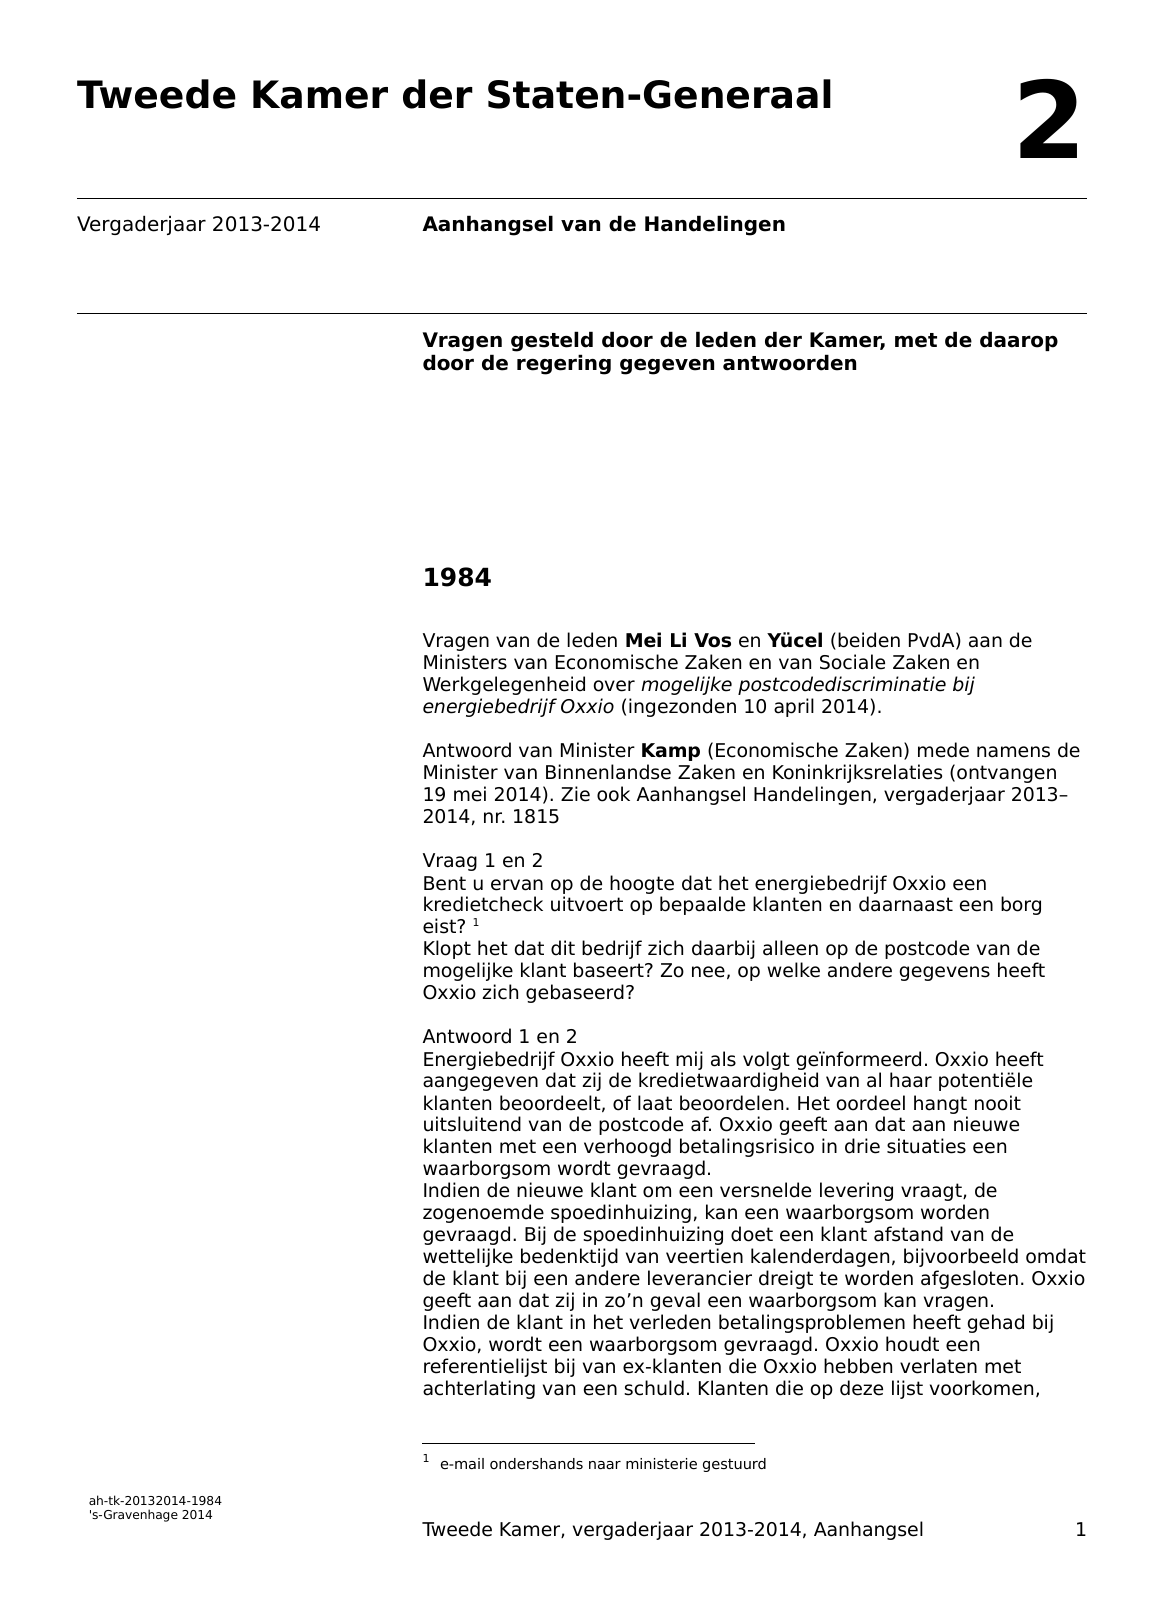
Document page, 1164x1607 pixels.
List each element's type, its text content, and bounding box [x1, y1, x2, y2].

text Indien de nieuwe klant om een versnelde levering vraagt, de zogenoemde spoedinhuizing, kan een waarborgsom worden gevraagd. Bij de spoedinhuizing doet een klant afstand van de wettelijke bedenktijd van veertien kalenderdagen, bijvoorbeeld omdat de klant bij een andere leverancier dreigt te worden afgesloten. Oxxio geeft aan dat zij in zo’n geval een waarborgsom kan vragen. [422, 1180, 1087, 1312]
text ah-tk-20132014-1984 [88, 1494, 323, 1508]
table_cell [77, 314, 422, 375]
table_cell Vergaderjaar 2013-2014 [77, 199, 422, 313]
text Vragen van de leden Mei Li Vos en Yücel (beiden PvdA) aan de Ministers van Economische Zaken en van Sociale Zaken en Werkgelegenheid over mogelijke postcodediscriminatie bij energiebedrijf Oxxio (ingezonden 10 april 2014). [422, 630, 1087, 718]
text Antwoord van Minister Kamp (Economische Zaken) mede namens de Minister van Binnenlandse Zaken en Koninkrijksrelaties (ontvangen 19 mei 2014). Zie ook Aanhangsel Handelingen, vergaderjaar 2013–2014, nr. 1815 [422, 740, 1087, 828]
table_header Tweede Kamer der Staten-Generaal [77, 59, 886, 198]
table_cell Vragen gesteld door de leden der Kamer, met de daarop door de regering gegeven antwoorden [422, 314, 1087, 375]
text 's-Gravenhage 2014 [88, 1508, 323, 1522]
text e-mail ondershands naar ministerie gestuurd [422, 1452, 1087, 1474]
text Klopt het dat dit bedrijf zich daarbij alleen op de postcode van de mogelijke klant baseert? Zo nee, op welke andere gegevens heeft Oxxio zich gebaseerd? [422, 938, 1087, 1004]
text Indien de klant in het verleden betalingsproblemen heeft gehad bij Oxxio, wordt een waarborgsom gevraagd. Oxxio houdt een referentielijst bij van ex-klanten die Oxxio hebben verlaten met achterlating van een schuld. Klanten die op deze lijst voorkomen, [422, 1312, 1087, 1400]
table_header 2 [886, 59, 1087, 198]
text Vraag 1 en 2 [422, 850, 1087, 872]
table_cell Aanhangsel van de Handelingen [422, 199, 1087, 313]
text Bent u ervan op de hoogte dat het energiebedrijf Oxxio een kredietcheck uitvoert op bepaalde klanten en daarnaast een borg eist? [422, 872, 1087, 938]
text Antwoord 1 en 2 [422, 1026, 1087, 1048]
text 1984 [422, 563, 1087, 592]
text Energiebedrijf Oxxio heeft mij als volgt geïnformeerd. Oxxio heeft aangegeven dat zij de kredietwaardigheid van al haar potentiële klanten beoordeelt, of laat beoordelen. Het oordeel hangt nooit uitsluitend van de postcode af. Oxxio geeft aan dat aan nieuwe klanten met een verhoogd betalingsrisico in drie situaties een waarborgsom wordt gevraagd. [422, 1048, 1087, 1180]
